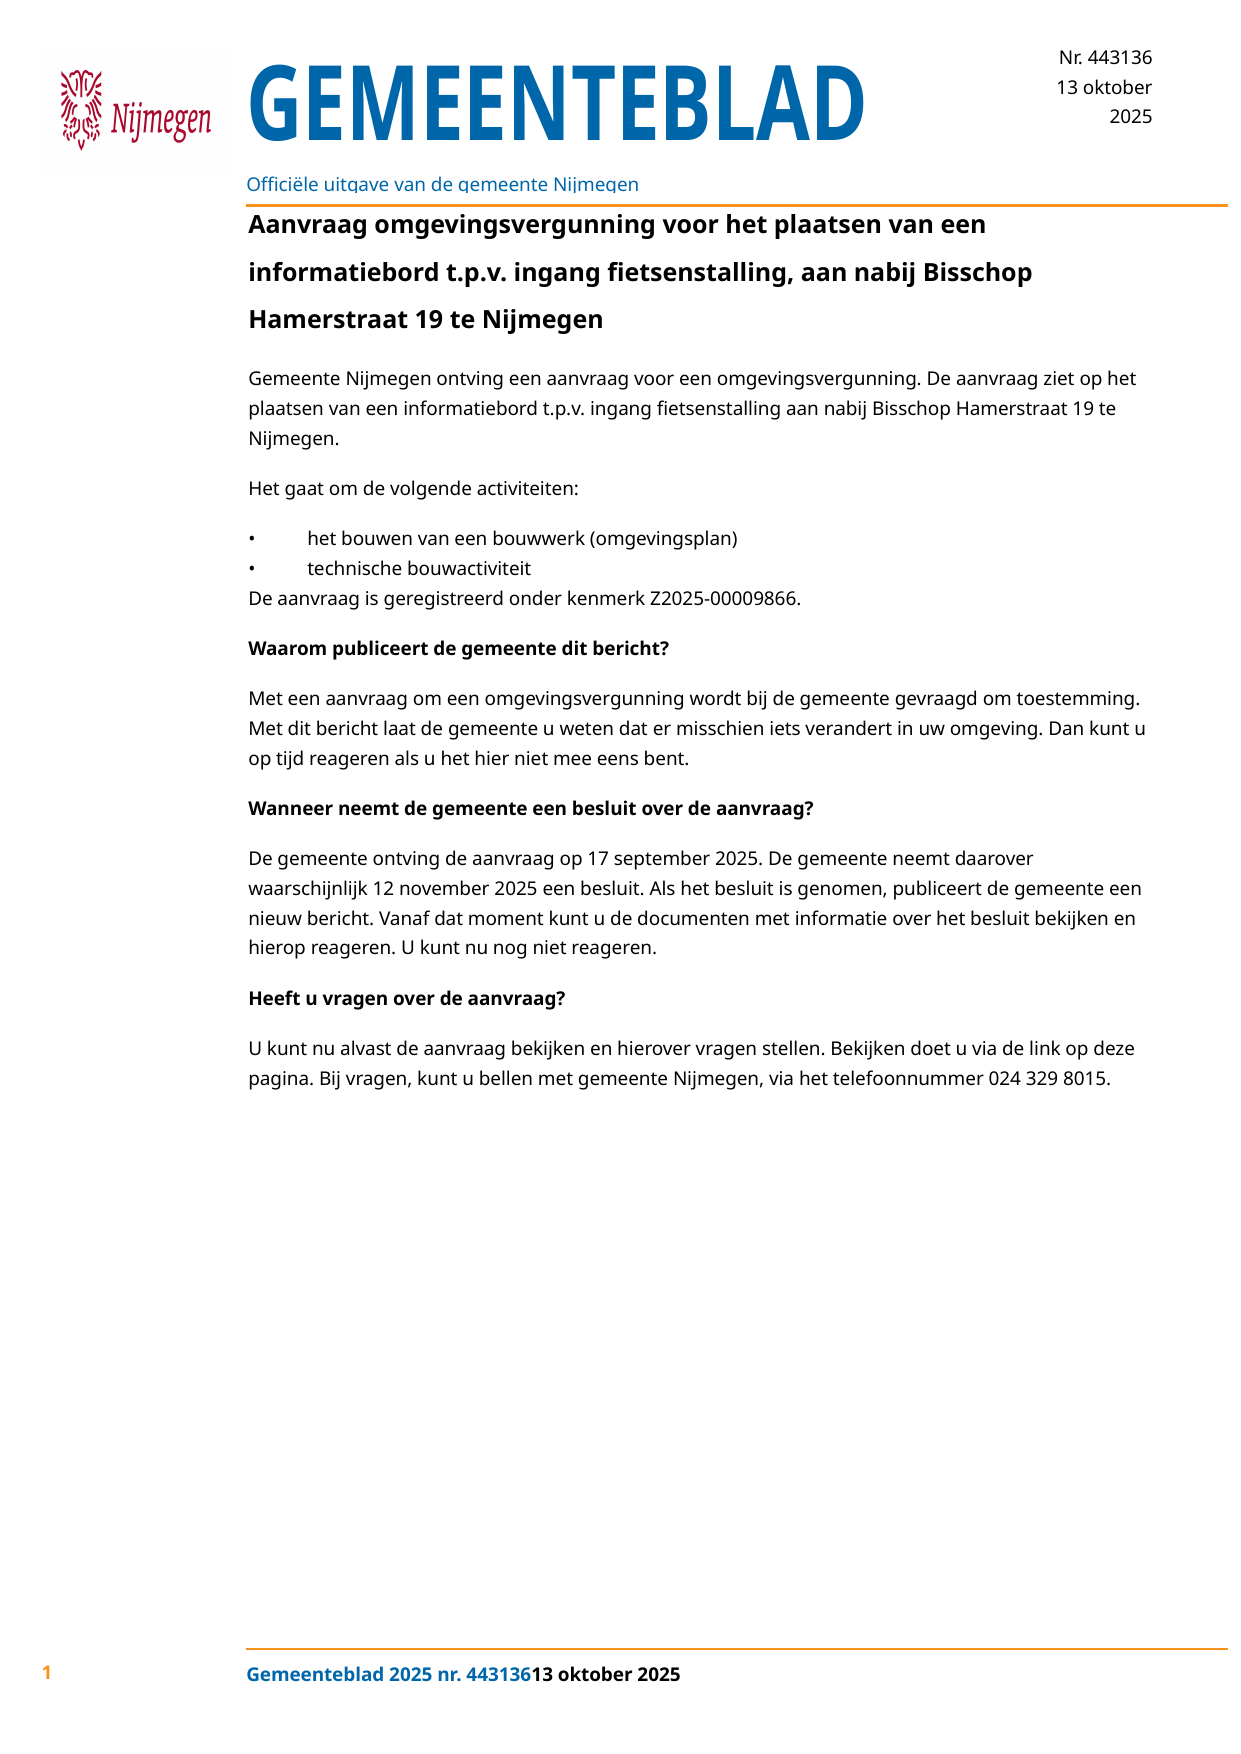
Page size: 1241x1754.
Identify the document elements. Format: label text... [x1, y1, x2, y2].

text Waarom publiceert de gemeente dit bericht? [248, 635, 1152, 661]
list het bouwen van een bouwwerk (omgevingsplan) [248, 526, 1152, 551]
text Wanneer neemt de gemeente een besluit over de aanvraag? [248, 795, 1152, 821]
text De gemeente ontving de aanvraag op 17 september 2025. De gemeente neemt daarover waarschijnlijk 12 november 2025 een besluit. Als het besluit is genomen, publiceert de gemeente een nieuw bericht. Vanaf dat moment kunt u de documenten met informatie over het besluit bekijken en hierop reageren. U kunt nu nog niet reageren. [248, 846, 1152, 960]
text Het gaat om de volgende activiteiten: [248, 475, 1152, 501]
text Met een aanvraag om een omgevingsvergunning wordt bij de gemeente gevraagd om toestemming. Met dit bericht laat de gemeente u weten dat er misschien iets verandert in uw omgeving. Dan kunt u op tijd reageren als u het hier niet mee eens bent. [248, 686, 1152, 770]
text Heeft u vragen over de aanvraag? [248, 985, 1152, 1010]
text Aanvraag omgevingsvergunning voor het plaatsen van een informatiebord t.p.v. ingang fietsenstalling, aan nabij Bisschop Hamerstraat 19 te Nijmegen [248, 207, 1152, 336]
text De aanvraag is geregistreerd onder kenmerk Z2025-00009866. [248, 585, 1152, 610]
list technische bouwactiviteit [248, 555, 1152, 581]
picture [41, 47, 231, 172]
text U kunt nu alvast de aanvraag bekijken en hierover vragen stellen. Bekijken doet u via de link op deze pagina. Bij vragen, kunt u bellen met gemeente Nijmegen, via het telefoonnummer 024 329 8015. [248, 1035, 1152, 1090]
text Gemeente Nijmegen ontving een aanvraag voor een omgevingsvergunning. De aanvraag ziet op het plaatsen van een informatiebord t.p.v. ingang fietsenstalling aan nabij Bisschop Hamerstraat 19 te Nijmegen. [248, 366, 1152, 450]
